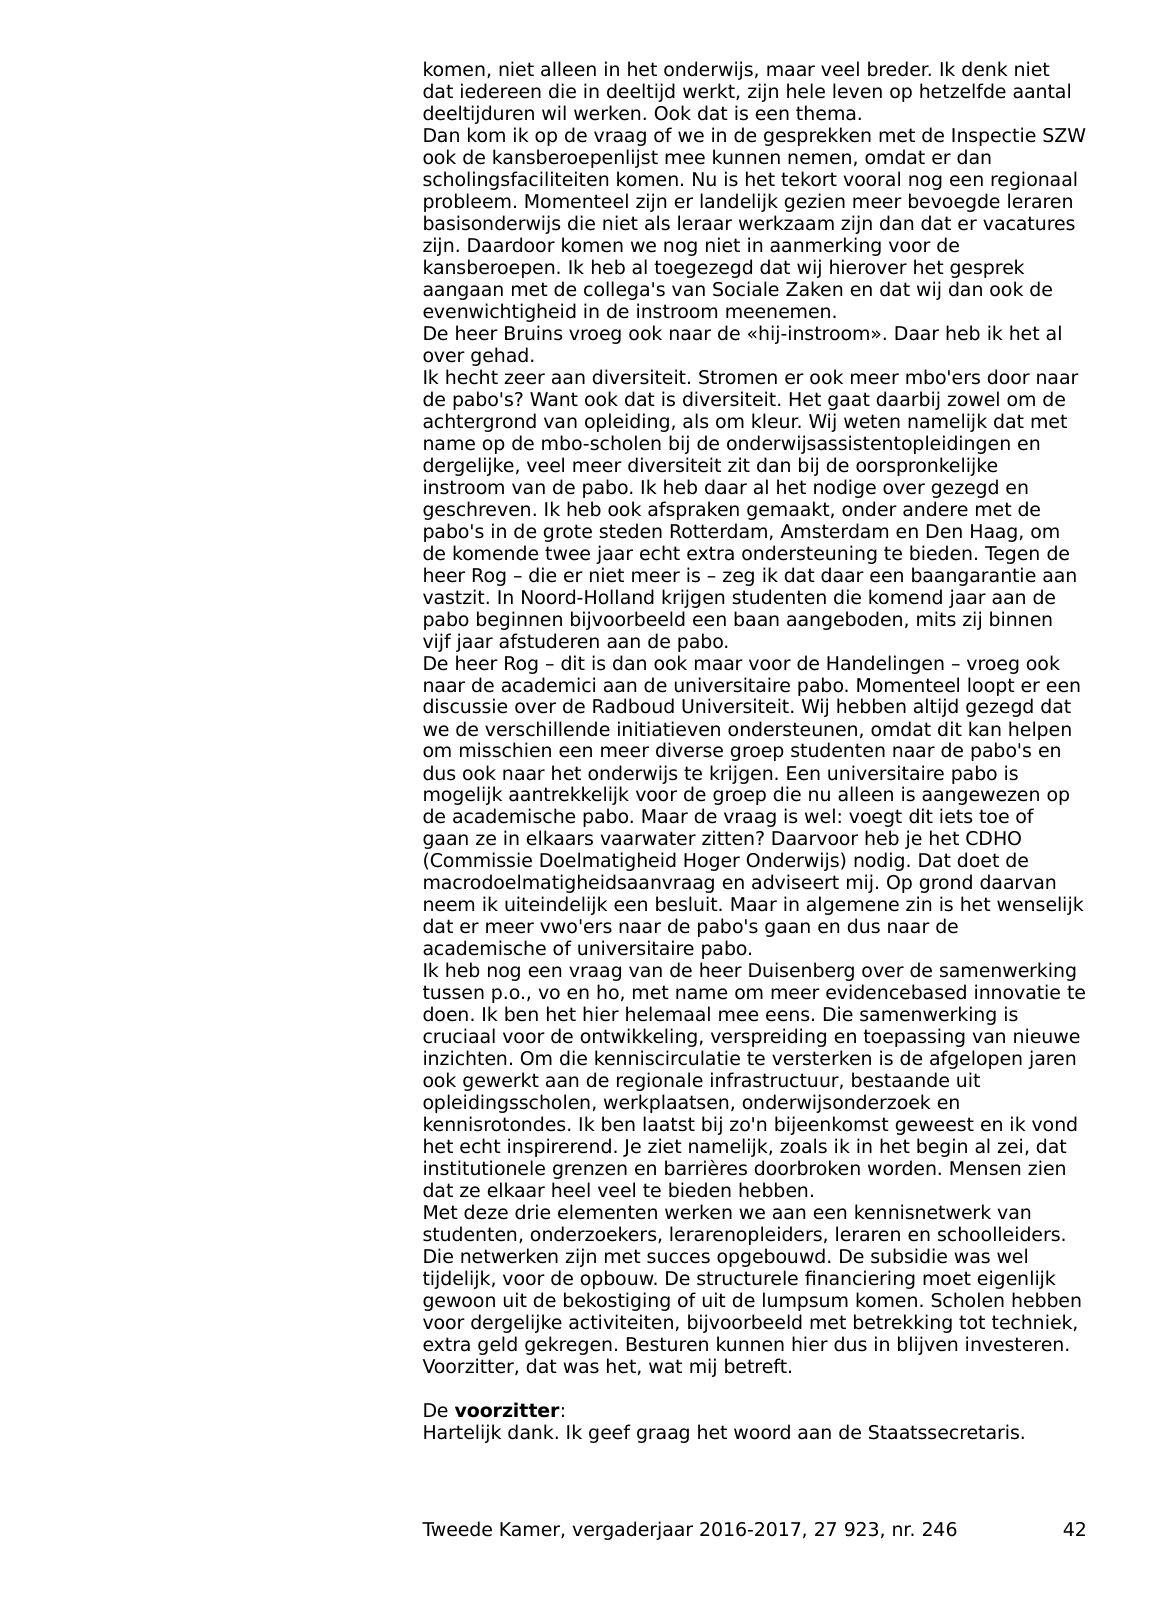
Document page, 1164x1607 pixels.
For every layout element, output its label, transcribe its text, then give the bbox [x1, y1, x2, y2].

text Ik hecht zeer aan diversiteit. Stromen er ook meer mbo'ers door naar de pabo's? Want ook dat is diversiteit. Het gaat daarbij zowel om de achtergrond van opleiding, als om kleur. Wij weten namelijk dat met name op de mbo-scholen bij de onderwijsassistentopleidingen en dergelijke, veel meer diversiteit zit dan bij de oorspronkelijke instroom van de pabo. Ik heb daar al het nodige over gezegd en geschreven. Ik heb ook afspraken gemaakt, onder andere met de pabo's in de grote steden Rotterdam, Amsterdam en Den Haag, om de komende twee jaar echt extra ondersteuning te bieden. Tegen de heer Rog – die er niet meer is – zeg ik dat daar een baangarantie aan vastzit. In Noord-Holland krijgen studenten die komend jaar aan de pabo beginnen bijvoorbeeld een baan aangeboden, mits zij binnen vijf jaar afstuderen aan de pabo. [422, 367, 1087, 652]
text De voorzitter: [422, 1400, 1087, 1422]
text Hartelijk dank. Ik geef graag het woord aan de Staatssecretaris. [422, 1422, 1087, 1444]
text De heer Bruins vroeg ook naar de «hij-instroom». Daar heb ik het al over gehad. [422, 323, 1087, 367]
text Met deze drie elementen werken we aan een kennisnetwerk van studenten, onderzoekers, lerarenopleiders, leraren en schoolleiders. Die netwerken zijn met succes opgebouwd. De subsidie was wel tijdelijk, voor de opbouw. De structurele financiering moet eigenlijk gewoon uit de bekostiging of uit de lumpsum komen. Scholen hebben voor dergelijke activiteiten, bijvoorbeeld met betrekking tot techniek, extra geld gekregen. Besturen kunnen hier dus in blijven investeren. [422, 1202, 1087, 1356]
text komen, niet alleen in het onderwijs, maar veel breder. Ik denk niet dat iedereen die in deeltijd werkt, zijn hele leven op hetzelfde aantal deeltijduren wil werken. Ook dat is een thema. [422, 59, 1087, 125]
text Ik heb nog een vraag van de heer Duisenberg over de samenwerking tussen p.o., vo en ho, met name om meer evidencebased innovatie te doen. Ik ben het hier helemaal mee eens. Die samenwerking is cruciaal voor de ontwikkeling, verspreiding en toepassing van nieuwe inzichten. Om die kenniscirculatie te versterken is de afgelopen jaren ook gewerkt aan de regionale infrastructuur, bestaande uit opleidingsscholen, werkplaatsen, onderwijsonderzoek en kennisrotondes. Ik ben laatst bij zo'n bijeenkomst geweest en ik vond het echt inspirerend. Je ziet namelijk, zoals ik in het begin al zei, dat institutionele grenzen en barrières doorbroken worden. Mensen zien dat ze elkaar heel veel te bieden hebben. [422, 960, 1087, 1202]
text De heer Rog – dit is dan ook maar voor de Handelingen – vroeg ook naar de academici aan de universitaire pabo. Momenteel loopt er een discussie over de Radboud Universiteit. Wij hebben altijd gezegd dat we de verschillende initiatieven ondersteunen, omdat dit kan helpen om misschien een meer diverse groep studenten naar de pabo's en dus ook naar het onderwijs te krijgen. Een universitaire pabo is mogelijk aantrekkelijk voor de groep die nu alleen is aangewezen op de academische pabo. Maar de vraag is wel: voegt dit iets toe of gaan ze in elkaars vaarwater zitten? Daarvoor heb je het CDHO (Commissie Doelmatigheid Hoger Onderwijs) nodig. Dat doet de macrodoelmatigheidsaanvraag en adviseert mij. Op grond daarvan neem ik uiteindelijk een besluit. Maar in algemene zin is het wenselijk dat er meer vwo'ers naar de pabo's gaan en dus naar de academische of universitaire pabo. [422, 652, 1087, 960]
text Dan kom ik op de vraag of we in de gesprekken met de Inspectie SZW ook de kansberoepenlijst mee kunnen nemen, omdat er dan scholingsfaciliteiten komen. Nu is het tekort vooral nog een regionaal probleem. Momenteel zijn er landelijk gezien meer bevoegde leraren basisonderwijs die niet als leraar werkzaam zijn dan dat er vacatures zijn. Daardoor komen we nog niet in aanmerking voor de kansberoepen. Ik heb al toegezegd dat wij hierover het gesprek aangaan met de collega's van Sociale Zaken en dat wij dan ook de evenwichtigheid in de instroom meenemen. [422, 125, 1087, 323]
text Voorzitter, dat was het, wat mij betreft. [422, 1356, 1087, 1378]
